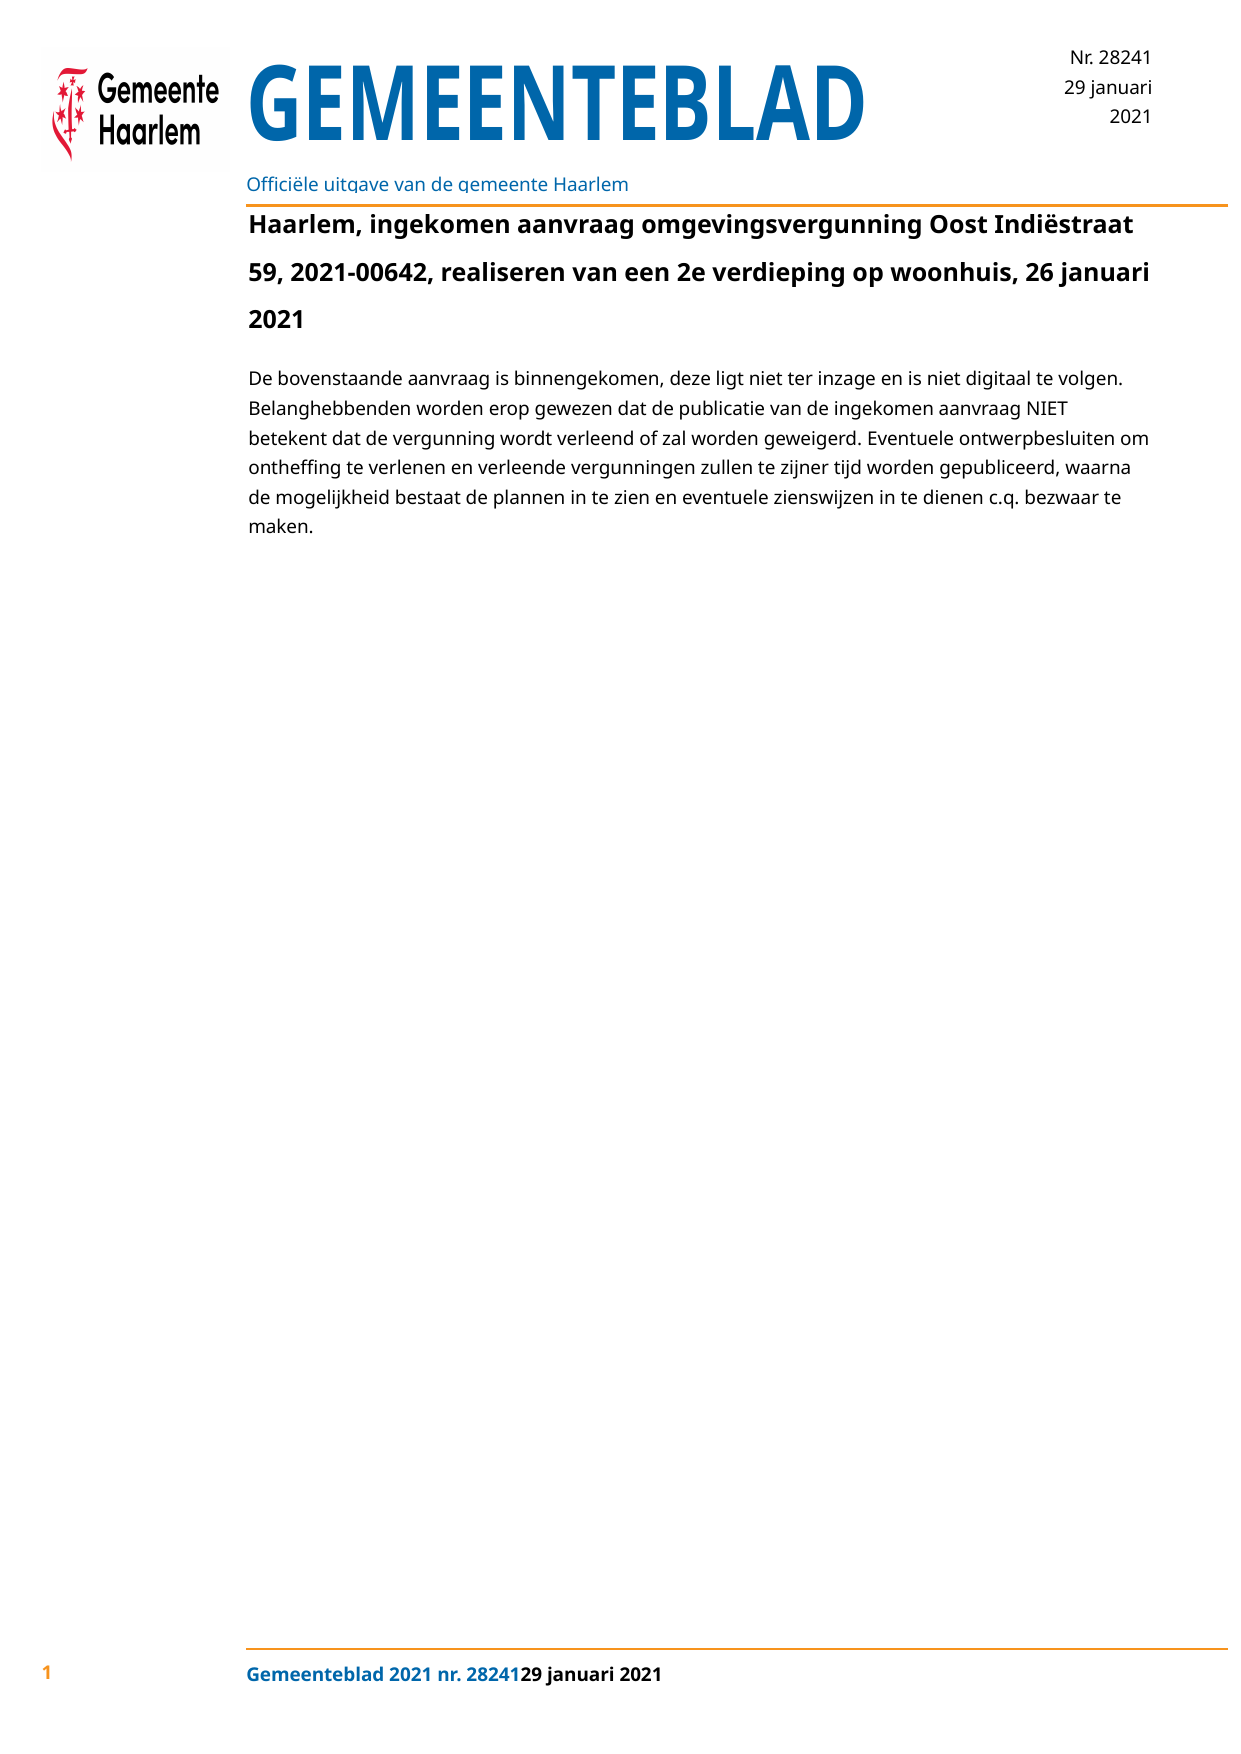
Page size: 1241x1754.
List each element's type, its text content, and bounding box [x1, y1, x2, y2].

text Haarlem, ingekomen aanvraag omgevingsvergunning Oost Indiëstraat 59, 2021-00642, realiseren van een 2e verdieping op woonhuis, 26 januari 2021 [248, 207, 1152, 336]
picture [41, 47, 231, 172]
text De bovenstaande aanvraag is binnengekomen, deze ligt niet ter inzage en is niet digitaal te volgen. Belanghebbenden worden erop gewezen dat de publicatie van de ingekomen aanvraag NIET betekent dat de vergunning wordt verleend of zal worden geweigerd. Eventuele ontwerpbesluiten om ontheffing te verlenen en verleende vergunningen zullen te zijner tijd worden gepubliceerd, waarna de mogelijkheid bestaat de plannen in te zien en eventuele zienswijzen in te dienen c.q. bezwaar te maken. [248, 366, 1152, 539]
